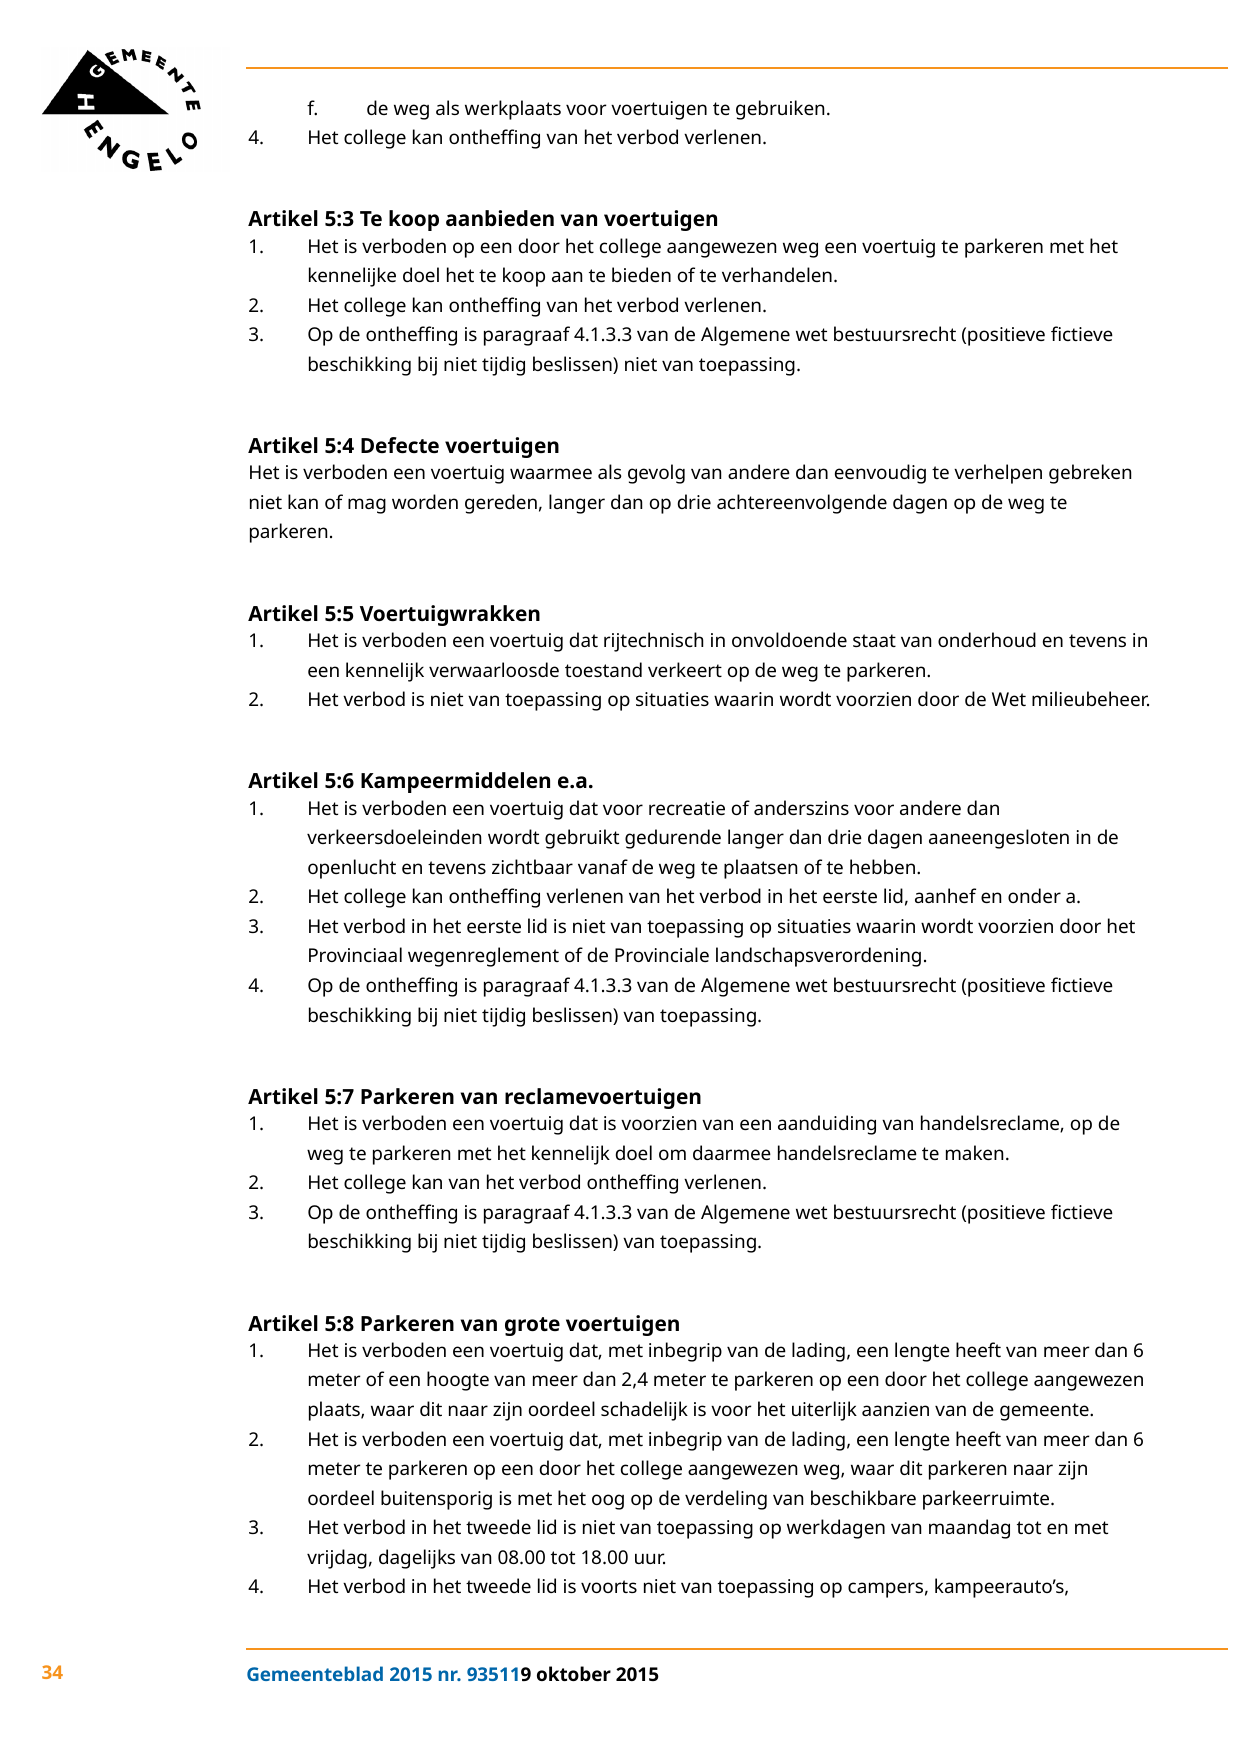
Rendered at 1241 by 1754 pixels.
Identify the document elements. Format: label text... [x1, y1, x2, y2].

list Het college kan ontheffing verlenen van het verbod in het eerste lid, aanhef en onder a. [248, 883, 1152, 909]
list Het verbod is niet van toepassing op situaties waarin wordt voorzien door de Wet milieubeheer. [248, 686, 1152, 712]
picture [41, 47, 231, 172]
list Het college kan van het verbod ontheffing verlenen. [248, 1169, 1152, 1195]
list Het is verboden een voertuig dat, met inbegrip van de lading, een lengte heeft van meer dan 6 meter of een hoogte van meer dan 2,4 meter te parkeren op een door het college aangewezen plaats, waar dit naar zijn oordeel schadelijk is voor het uiterlijk aanzien van de gemeente. [248, 1337, 1152, 1422]
text Artikel 5:6 Kampeermiddelen e.a. [248, 766, 1152, 795]
list Het is verboden op een door het college aangewezen weg een voertuig te parkeren met het kennelijke doel het te koop aan te bieden of te verhandelen. [248, 233, 1152, 288]
list Het verbod in het tweede lid is niet van toepassing op werkdagen van maandag tot en met vrijdag, dagelijks van 08.00 tot 18.00 uur. [248, 1514, 1152, 1570]
text Artikel 5:4 Defecte voertuigen [248, 431, 1152, 459]
list Op de ontheffing is paragraaf 4.1.3.3 van de Algemene wet bestuursrecht (positieve fictieve beschikking bij niet tijdig beslissen) niet van toepassing. [248, 322, 1152, 377]
list Op de ontheffing is paragraaf 4.1.3.3 van de Algemene wet bestuursrecht (positieve fictieve beschikking bij niet tijdig beslissen) van toepassing. [248, 972, 1152, 1028]
list Het is verboden een voertuig dat rijtechnisch in onvoldoende staat van onderhoud en tevens in een kennelijk verwaarloosde toestand verkeert op de weg te parkeren. [248, 627, 1152, 682]
list de weg als werkplaats voor voertuigen te gebruiken. [307, 95, 1152, 121]
text Artikel 5:5 Voertuigwrakken [248, 599, 1152, 627]
text Het is verboden een voertuig waarmee als gevolg van andere dan eenvoudig te verhelpen gebreken niet kan of mag worden gereden, langer dan op drie achtereenvolgende dagen op de weg te parkeren. [248, 459, 1152, 544]
list Het verbod in het tweede lid is voorts niet van toepassing op campers, kampeerauto’s, [248, 1574, 1152, 1599]
list Het college kan ontheffing van het verbod verlenen. [248, 292, 1152, 318]
list Het is verboden een voertuig dat voor recreatie of anderszins voor andere dan verkeersdoeleinden wordt gebruikt gedurende langer dan drie dagen aaneengesloten in de openlucht en tevens zichtbaar vanaf de weg te plaatsen of te hebben. [248, 795, 1152, 880]
text Artikel 5:7 Parkeren van reclamevoertuigen [248, 1082, 1152, 1110]
text Artikel 5:8 Parkeren van grote voertuigen [248, 1309, 1152, 1337]
list Het is verboden een voertuig dat is voorzien van een aanduiding van handelsreclame, op de weg te parkeren met het kennelijk doel om daarmee handelsreclame te maken. [248, 1110, 1152, 1166]
list Het college kan ontheffing van het verbod verlenen. [248, 124, 1152, 150]
text Artikel 5:3 Te koop aanbieden van voertuigen [248, 204, 1152, 233]
list Het is verboden een voertuig dat, met inbegrip van de lading, een lengte heeft van meer dan 6 meter te parkeren op een door het college aangewezen weg, waar dit parkeren naar zijn oordeel buitensporig is met het oog op de verdeling van beschikbare parkeerruimte. [248, 1426, 1152, 1511]
list Op de ontheffing is paragraaf 4.1.3.3 van de Algemene wet bestuursrecht (positieve fictieve beschikking bij niet tijdig beslissen) van toepassing. [248, 1199, 1152, 1254]
list Het verbod in het eerste lid is niet van toepassing op situaties waarin wordt voorzien door het Provinciaal wegenreglement of de Provinciale landschapsverordening. [248, 913, 1152, 968]
